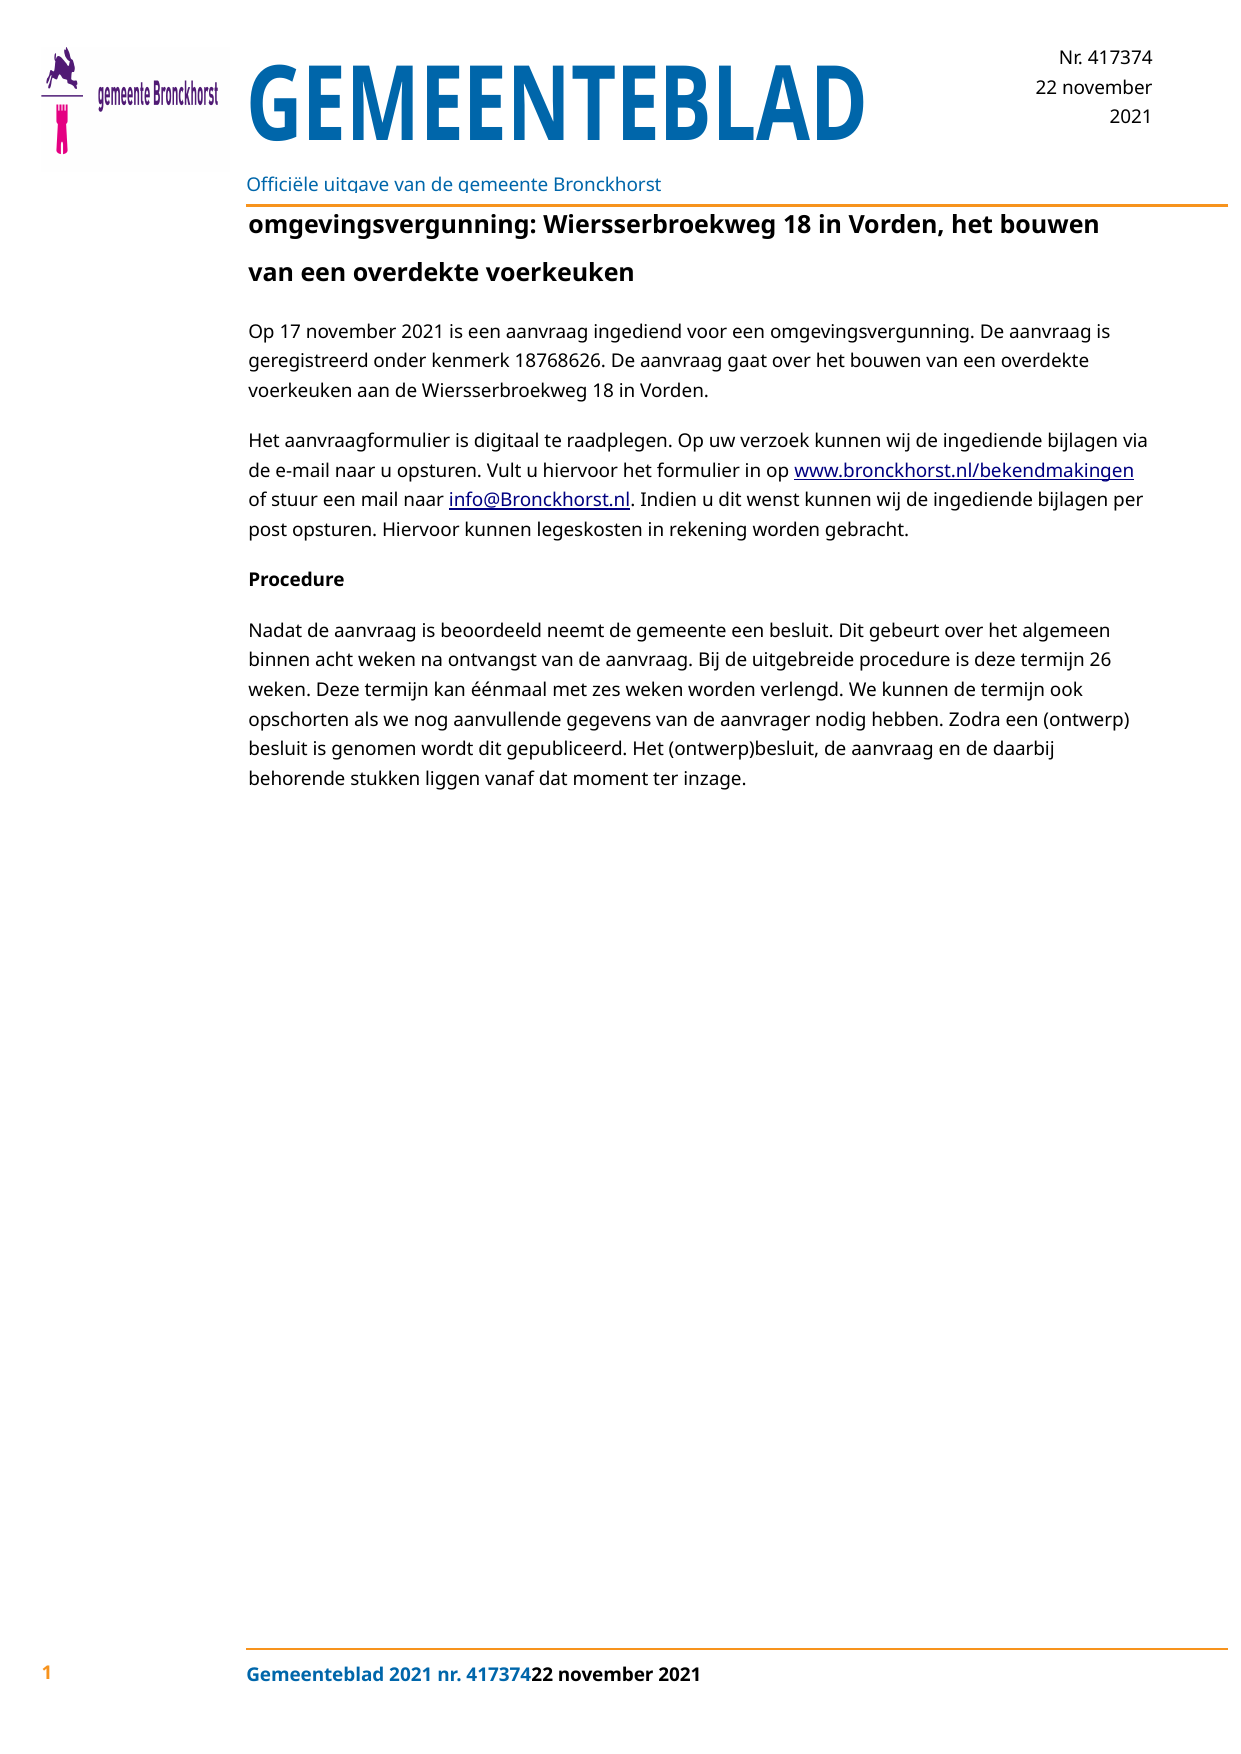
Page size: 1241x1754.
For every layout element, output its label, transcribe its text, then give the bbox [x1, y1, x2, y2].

text omgevingsvergunning: Wiersserbroekweg 18 in Vorden, het bouwen van een overdekte voerkeuken [248, 207, 1152, 288]
text Procedure [248, 567, 1152, 592]
text Op 17 november 2021 is een aanvraag ingediend voor een omgevingsvergunning. De aanvraag is geregistreerd onder kenmerk 18768626. De aanvraag gaat over het bouwen van een overdekte voerkeuken aan de Wiersserbroekweg 18 in Vorden. [248, 318, 1152, 403]
picture [41, 47, 231, 172]
text Nadat de aanvraag is beoordeeld neemt de gemeente een besluit. Dit gebeurt over het algemeen binnen acht weken na ontvangst van de aanvraag. Bij de uitgebreide procedure is deze termijn 26 weken. Deze termijn kan éénmaal met zes weken worden verlengd. We kunnen de termijn ook opschorten als we nog aanvullende gegevens van de aanvrager nodig hebben. Zodra een (ontwerp) besluit is genomen wordt dit gepubliceerd. Het (ontwerp)besluit, de aanvraag en de daarbij behorende stukken liggen vanaf dat moment ter inzage. [248, 617, 1152, 791]
text Het aanvraagformulier is digitaal te raadplegen. Op uw verzoek kunnen wij de ingediende bijlagen via de e-mail naar u opsturen. Vult u hiervoor het formulier in op www.bronckhorst.nl/bekendmakingen of stuur een mail naar info@Bronckhorst.nl. Indien u dit wenst kunnen wij de ingediende bijlagen per post opsturen. Hiervoor kunnen legeskosten in rekening worden gebracht. [248, 427, 1152, 542]
